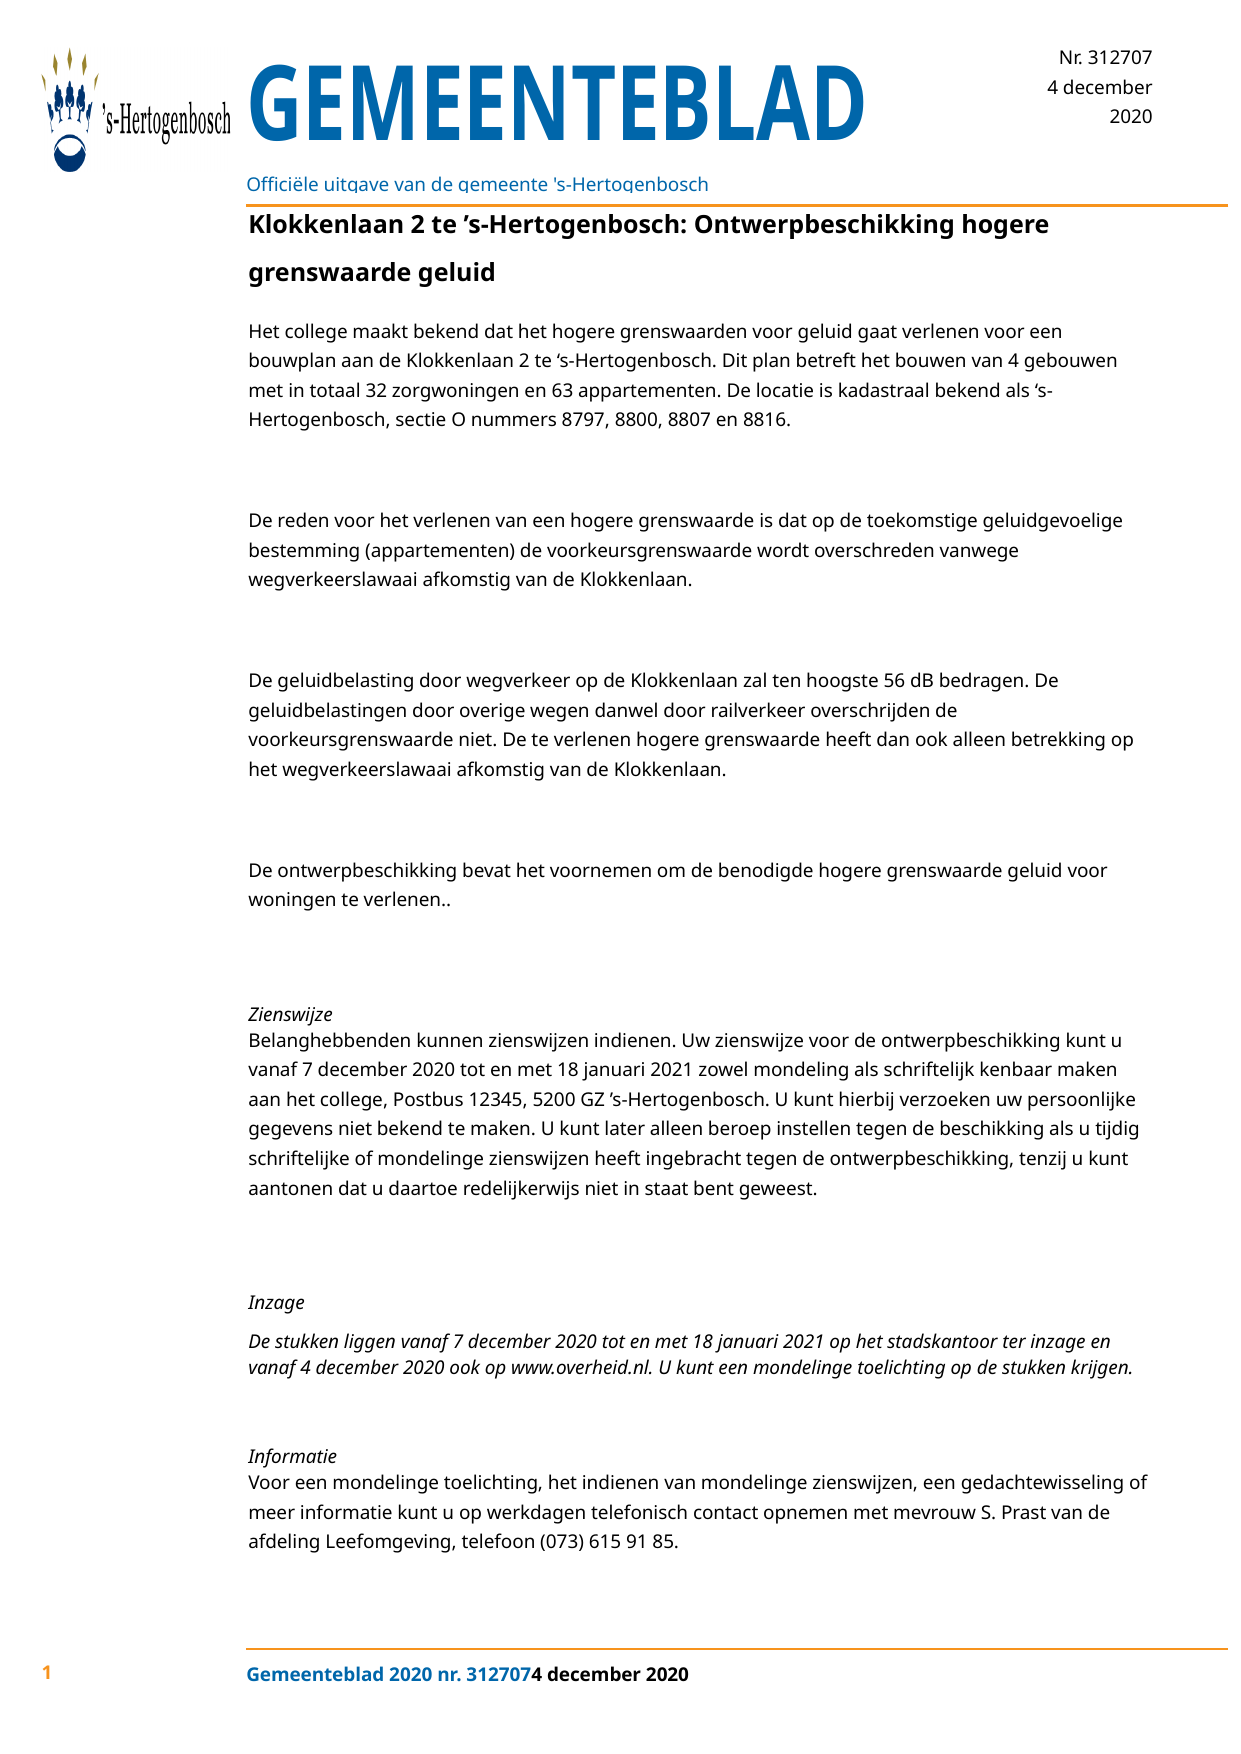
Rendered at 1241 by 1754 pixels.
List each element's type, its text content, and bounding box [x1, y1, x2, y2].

text Zienswijze [248, 1001, 1152, 1027]
picture [41, 47, 231, 172]
text Klokkenlaan 2 te ’s-Hertogenbosch: Ontwerpbeschikking hogere grenswaarde geluid [248, 207, 1152, 288]
text Informatie [248, 1444, 1152, 1469]
text Inzage [248, 1289, 1152, 1315]
text Het college maakt bekend dat het hogere grenswaarden voor geluid gaat verlenen voor een bouwplan aan de Klokkenlaan 2 te ‘s-Hertogenbosch. Dit plan betreft het bouwen van 4 gebouwen met in totaal 32 zorgwoningen en 63 appartementen. De locatie is kadastraal bekend als ‘s-Hertogenbosch, sectie O nummers 8797, 8800, 8807 en 8816. [248, 318, 1152, 432]
text Belanghebbenden kunnen zienswijzen indienen. Uw zienswijze voor de ontwerpbeschikking kunt u vanaf 7 december 2020 tot en met 18 januari 2021 zowel mondeling als schriftelijk kenbaar maken aan het college, Postbus 12345, 5200 GZ ’s-Hertogenbosch. U kunt hierbij verzoeken uw persoonlijke gegevens niet bekend te maken. U kunt later alleen beroep instellen tegen de beschikking als u tijdig schriftelijke of mondelinge zienswijzen heeft ingebracht tegen de ontwerpbeschikking, tenzij u kunt aantonen dat u daartoe redelijkerwijs niet in staat bent geweest. [248, 1027, 1152, 1200]
text De ontwerpbeschikking bevat het voornemen om de benodigde hogere grenswaarde geluid voor woningen te verlenen.. [248, 857, 1152, 912]
text De reden voor het verlenen van een hogere grenswaarde is dat op de toekomstige geluidgevoelige bestemming (appartementen) de voorkeursgrenswaarde wordt overschreden vanwege wegverkeerslawaai afkomstig van de Klokkenlaan. [248, 507, 1152, 592]
text De stukken liggen vanaf 7 december 2020 tot en met 18 januari 2021 op het stadskantoor ter inzage en vanaf 4 december 2020 ook op www.overheid.nl. U kunt een mondelinge toelichting op de stukken krijgen. [248, 1328, 1152, 1380]
text De geluidbelasting door wegverkeer op de Klokkenlaan zal ten hoogste 56 dB bedragen. De geluidbelastingen door overige wegen danwel door railverkeer overschrijden de voorkeursgrenswaarde niet. De te verlenen hogere grenswaarde heeft dan ook alleen betrekking op het wegverkeerslawaai afkomstig van de Klokkenlaan. [248, 667, 1152, 782]
text Voor een mondelinge toelichting, het indienen van mondelinge zienswijzen, een gedachtewisseling of meer informatie kunt u op werkdagen telefonisch contact opnemen met mevrouw S. Prast van de afdeling Leefomgeving, telefoon (073) 615 91 85. [248, 1469, 1152, 1554]
